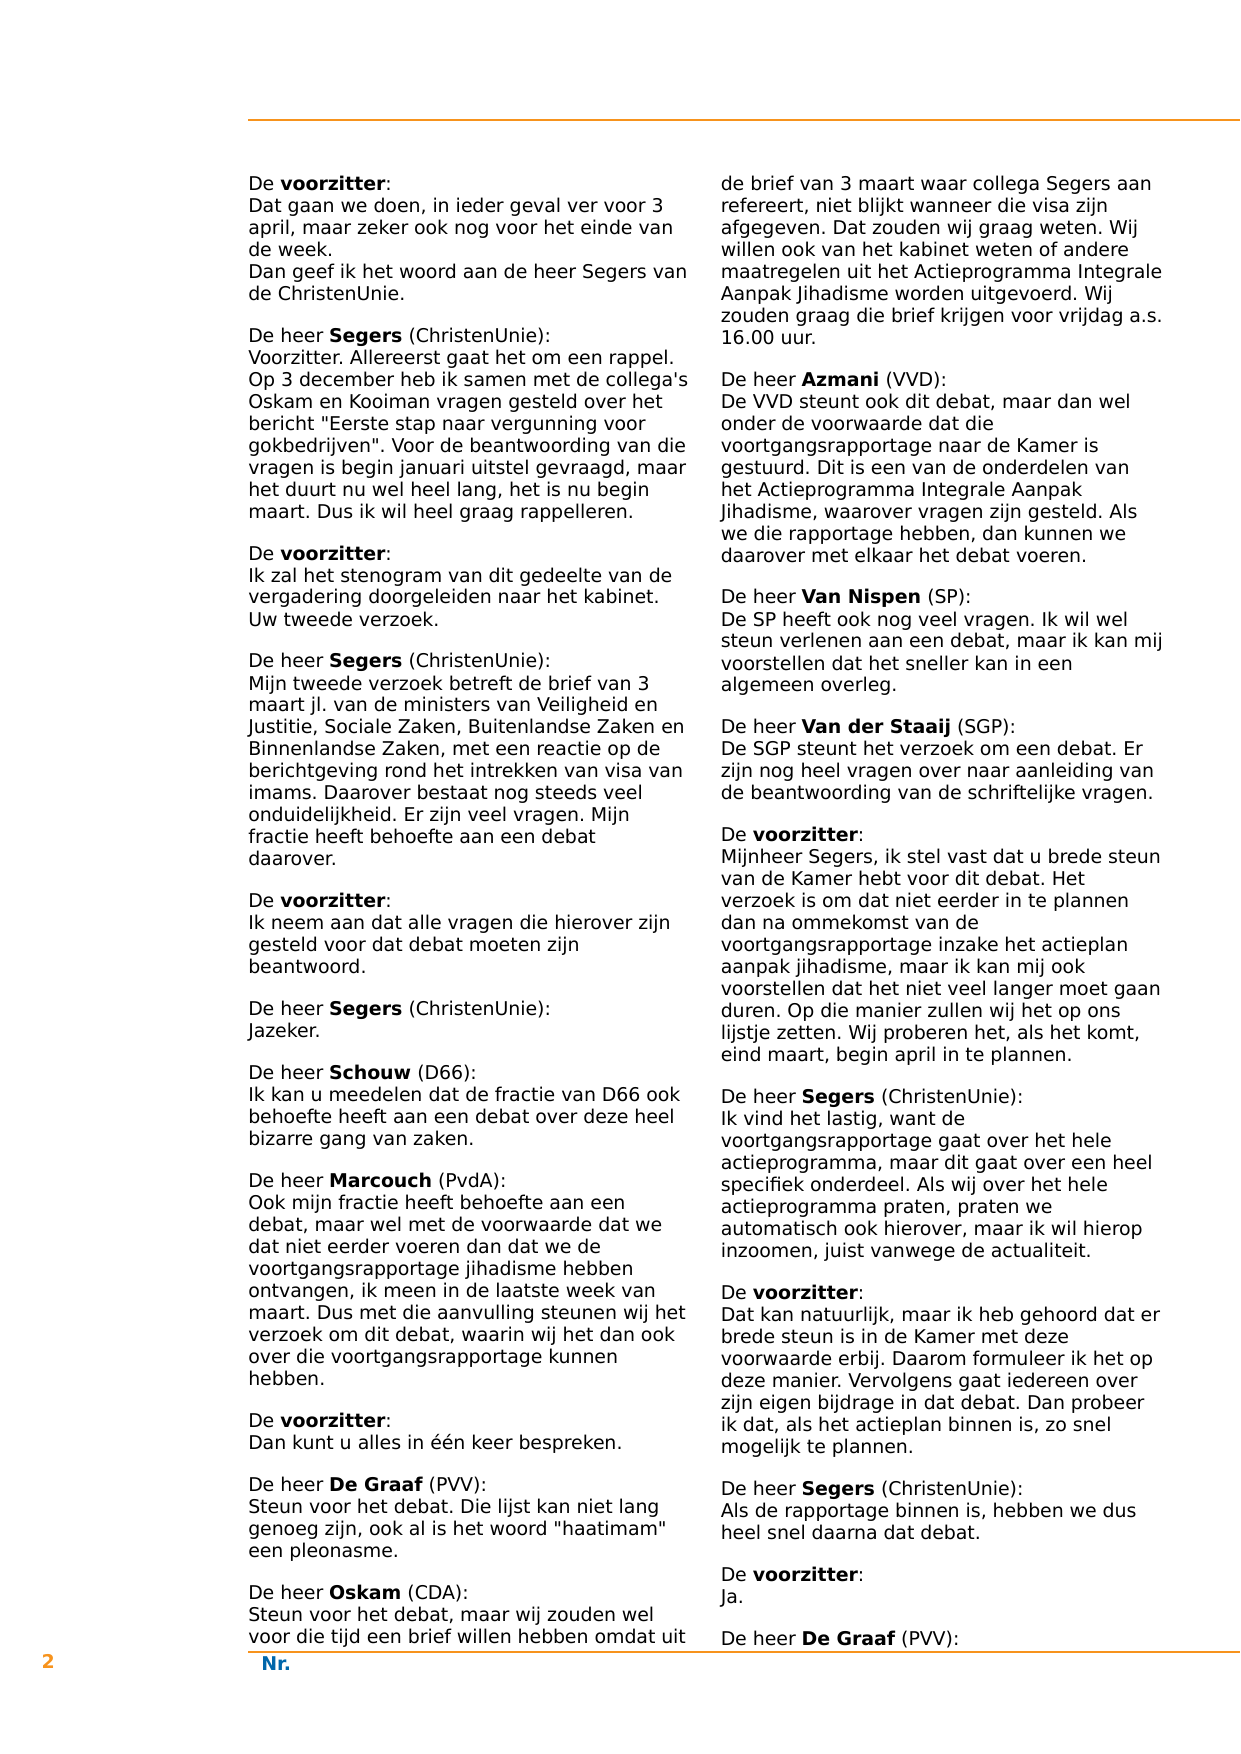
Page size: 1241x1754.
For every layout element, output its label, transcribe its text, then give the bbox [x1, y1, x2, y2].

text Steun voor het debat. Die lijst kan niet lang genoeg zijn, ook al is het woord "haatimam" een pleonasme. [248, 1496, 691, 1562]
text Steun voor het debat, maar wij zouden wel voor die tijd een brief willen hebben omdat uit [248, 1604, 691, 1648]
text Als de rapportage binnen is, hebben we dus heel snel daarna dat debat. [721, 1500, 1163, 1544]
text Mijnheer Segers, ik stel vast dat u brede steun van de Kamer hebt voor dit debat. Het verzoek is om dat niet eerder in te plannen dan na ommekomst van de voortgangsrapportage inzake het actieplan aanpak jihadisme, maar ik kan mij ook voorstellen dat het niet veel langer moet gaan duren. Op die manier zullen wij het op ons lijstje zetten. Wij proberen het, als het komt, eind maart, begin april in te plannen. [721, 846, 1163, 1066]
text Jazeker. [248, 1020, 691, 1042]
text Ik neem aan dat alle vragen die hierover zijn gesteld voor dat debat moeten zijn beantwoord. [248, 912, 691, 978]
text De voorzitter: [248, 890, 691, 912]
text Ik vind het lastig, want de voortgangsrapportage gaat over het hele actieprogramma, maar dit gaat over een heel specifiek onderdeel. Als wij over het hele actieprogramma praten, praten we automatisch ook hierover, maar ik wil hierop inzoomen, juist vanwege de actualiteit. [721, 1108, 1163, 1262]
text Ja. [721, 1586, 1163, 1608]
text De SP heeft ook nog veel vragen. Ik wil wel steun verlenen aan een debat, maar ik kan mij voorstellen dat het sneller kan in een algemeen overleg. [721, 608, 1163, 696]
text De voorzitter: [721, 1564, 1163, 1586]
text Dan geef ik het woord aan de heer Segers van de ChristenUnie. [248, 261, 691, 305]
text Mijn tweede verzoek betreft de brief van 3 maart jl. van de ministers van Veiligheid en Justitie, Sociale Zaken, Buitenlandse Zaken en Binnenlandse Zaken, met een reactie op de berichtgeving rond het intrekken van visa van imams. Daarover bestaat nog steeds veel onduidelijkheid. Er zijn veel vragen. Mijn fractie heeft behoefte aan een debat daarover. [248, 672, 691, 870]
text De heer Segers (ChristenUnie): [248, 325, 691, 347]
text Ik kan u meedelen dat de fractie van D66 ook behoefte heeft aan een debat over deze heel bizarre gang van zaken. [248, 1084, 691, 1150]
text De heer Segers (ChristenUnie): [721, 1478, 1163, 1500]
text De heer Azmani (VVD): [721, 369, 1163, 391]
text Dat kan natuurlijk, maar ik heb gehoord dat er brede steun is in de Kamer met deze voorwaarde erbij. Daarom formuleer ik het op deze manier. Vervolgens gaat iedereen over zijn eigen bijdrage in dat debat. Dan probeer ik dat, als het actieplan binnen is, zo snel mogelijk te plannen. [721, 1304, 1163, 1458]
text de brief van 3 maart waar collega Segers aan refereert, niet blijkt wanneer die visa zijn afgegeven. Dat zouden wij graag weten. Wij willen ook van het kabinet weten of andere maatregelen uit het Actieprogramma Integrale Aanpak Jihadisme worden uitgevoerd. Wij zouden graag die brief krijgen voor vrijdag a.s. 16.00 uur. [721, 173, 1163, 349]
text De heer De Graaf (PVV): [248, 1474, 691, 1496]
text De voorzitter: [248, 173, 691, 195]
text De heer Marcouch (PvdA): [248, 1170, 691, 1192]
text Ik zal het stenogram van dit gedeelte van de vergadering doorgeleiden naar het kabinet. Uw tweede verzoek. [248, 564, 691, 630]
text De heer Segers (ChristenUnie): [248, 650, 691, 672]
text De heer De Graaf (PVV): [721, 1628, 1163, 1649]
text Ook mijn fractie heeft behoefte aan een debat, maar wel met de voorwaarde dat we dat niet eerder voeren dan dat we de voortgangsrapportage jihadisme hebben ontvangen, ik meen in de laatste week van maart. Dus met die aanvulling steunen wij het verzoek om dit debat, waarin wij het dan ook over die voortgangsrapportage kunnen hebben. [248, 1192, 691, 1390]
text De voorzitter: [248, 1410, 691, 1432]
text De voorzitter: [248, 542, 691, 564]
text De SGP steunt het verzoek om een debat. Er zijn nog heel vragen over naar aanleiding van de beantwoording van de schriftelijke vragen. [721, 738, 1163, 804]
text De heer Schouw (D66): [248, 1062, 691, 1084]
text De heer Oskam (CDA): [248, 1582, 691, 1604]
text De heer Van Nispen (SP): [721, 586, 1163, 608]
text De VVD steunt ook dit debat, maar dan wel onder de voorwaarde dat die voortgangsrapportage naar de Kamer is gestuurd. Dit is een van de onderdelen van het Actieprogramma Integrale Aanpak Jihadisme, waarover vragen zijn gesteld. Als we die rapportage hebben, dan kunnen we daarover met elkaar het debat voeren. [721, 391, 1163, 566]
text Dat gaan we doen, in ieder geval ver voor 3 april, maar zeker ook nog voor het einde van de week. [248, 195, 691, 261]
text Dan kunt u alles in één keer bespreken. [248, 1432, 691, 1454]
text De voorzitter: [721, 1282, 1163, 1304]
text De voorzitter: [721, 824, 1163, 846]
text De heer Segers (ChristenUnie): [721, 1086, 1163, 1108]
text Voorzitter. Allereerst gaat het om een rappel. Op 3 december heb ik samen met de collega's Oskam en Kooiman vragen gesteld over het bericht "Eerste stap naar vergunning voor gokbedrijven". Voor de beantwoording van die vragen is begin januari uitstel gevraagd, maar het duurt nu wel heel lang, het is nu begin maart. Dus ik wil heel graag rappelleren. [248, 347, 691, 522]
text De heer Segers (ChristenUnie): [248, 998, 691, 1020]
text De heer Van der Staaij (SGP): [721, 716, 1163, 738]
